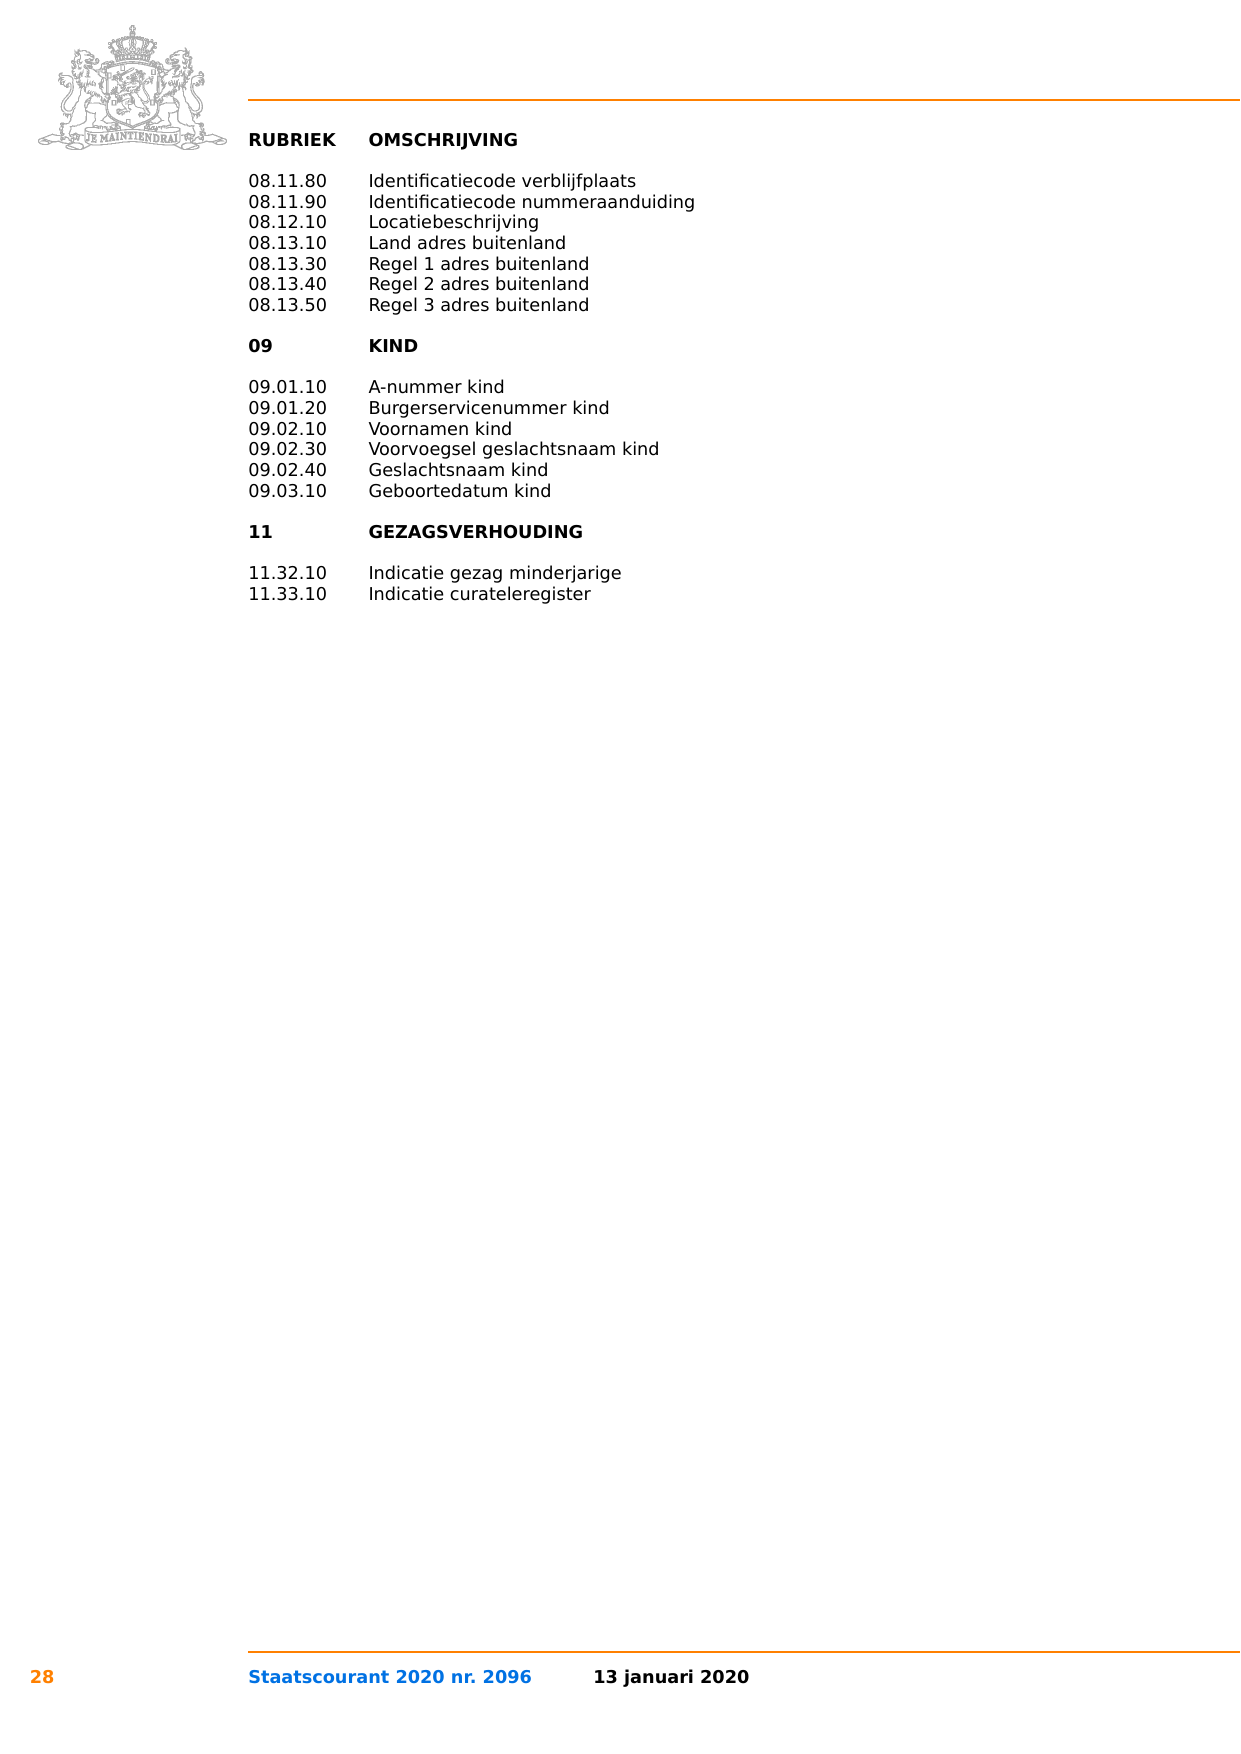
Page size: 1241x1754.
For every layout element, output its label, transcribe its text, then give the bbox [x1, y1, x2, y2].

table_cell [248, 151, 362, 171]
table_cell Indicatie curateleregister [363, 584, 1163, 604]
table_cell Geboortedatum kind [363, 481, 1163, 501]
table_cell 08.11.80 [248, 171, 362, 192]
table_cell [248, 501, 362, 522]
table_cell [248, 543, 362, 563]
table_cell 09 [248, 336, 362, 357]
table_cell 11.33.10 [248, 584, 362, 604]
table_header OMSCHRIJVING [363, 130, 1163, 151]
table_cell 09.03.10 [248, 481, 362, 501]
table_cell Identificatiecode verblijfplaats [363, 171, 1163, 192]
table_cell Burgerservicenummer kind [363, 398, 1163, 419]
table_cell 08.13.10 [248, 233, 362, 254]
table_cell 08.11.90 [248, 192, 362, 212]
table_cell Locatiebeschrijving [363, 213, 1163, 233]
table_cell 08.12.10 [248, 213, 362, 233]
table_cell Identificatiecode nummeraanduiding [363, 192, 1163, 212]
table_cell 09.02.40 [248, 460, 362, 481]
table_cell 08.13.50 [248, 295, 362, 316]
table_cell [248, 316, 362, 336]
picture [38, 25, 227, 150]
table_cell [363, 501, 1163, 522]
table_cell 08.13.40 [248, 274, 362, 295]
table_cell [248, 357, 362, 377]
table_cell [363, 357, 1163, 377]
table_cell Indicatie gezag minderjarige [363, 563, 1163, 584]
table_cell Voornamen kind [363, 419, 1163, 439]
table_cell Geslachtsnaam kind [363, 460, 1163, 481]
table_cell [363, 316, 1163, 336]
table_cell 08.13.30 [248, 254, 362, 274]
table_cell GEZAGSVERHOUDING [363, 522, 1163, 542]
table_header RUBRIEK [248, 130, 362, 151]
table_cell Regel 2 adres buitenland [363, 274, 1163, 295]
table_cell KIND [363, 336, 1163, 357]
table_cell [363, 543, 1163, 563]
table_cell 11 [248, 522, 362, 542]
table_cell [363, 151, 1163, 171]
table_cell Voorvoegsel geslachtsnaam kind [363, 439, 1163, 460]
table_cell 09.01.10 [248, 378, 362, 398]
table_cell 09.02.30 [248, 439, 362, 460]
table_cell Regel 1 adres buitenland [363, 254, 1163, 274]
table_cell 09.02.10 [248, 419, 362, 439]
table_cell 09.01.20 [248, 398, 362, 419]
table_cell Land adres buitenland [363, 233, 1163, 254]
table_cell 11.32.10 [248, 563, 362, 584]
table_cell Regel 3 adres buitenland [363, 295, 1163, 316]
table_cell A-nummer kind [363, 378, 1163, 398]
